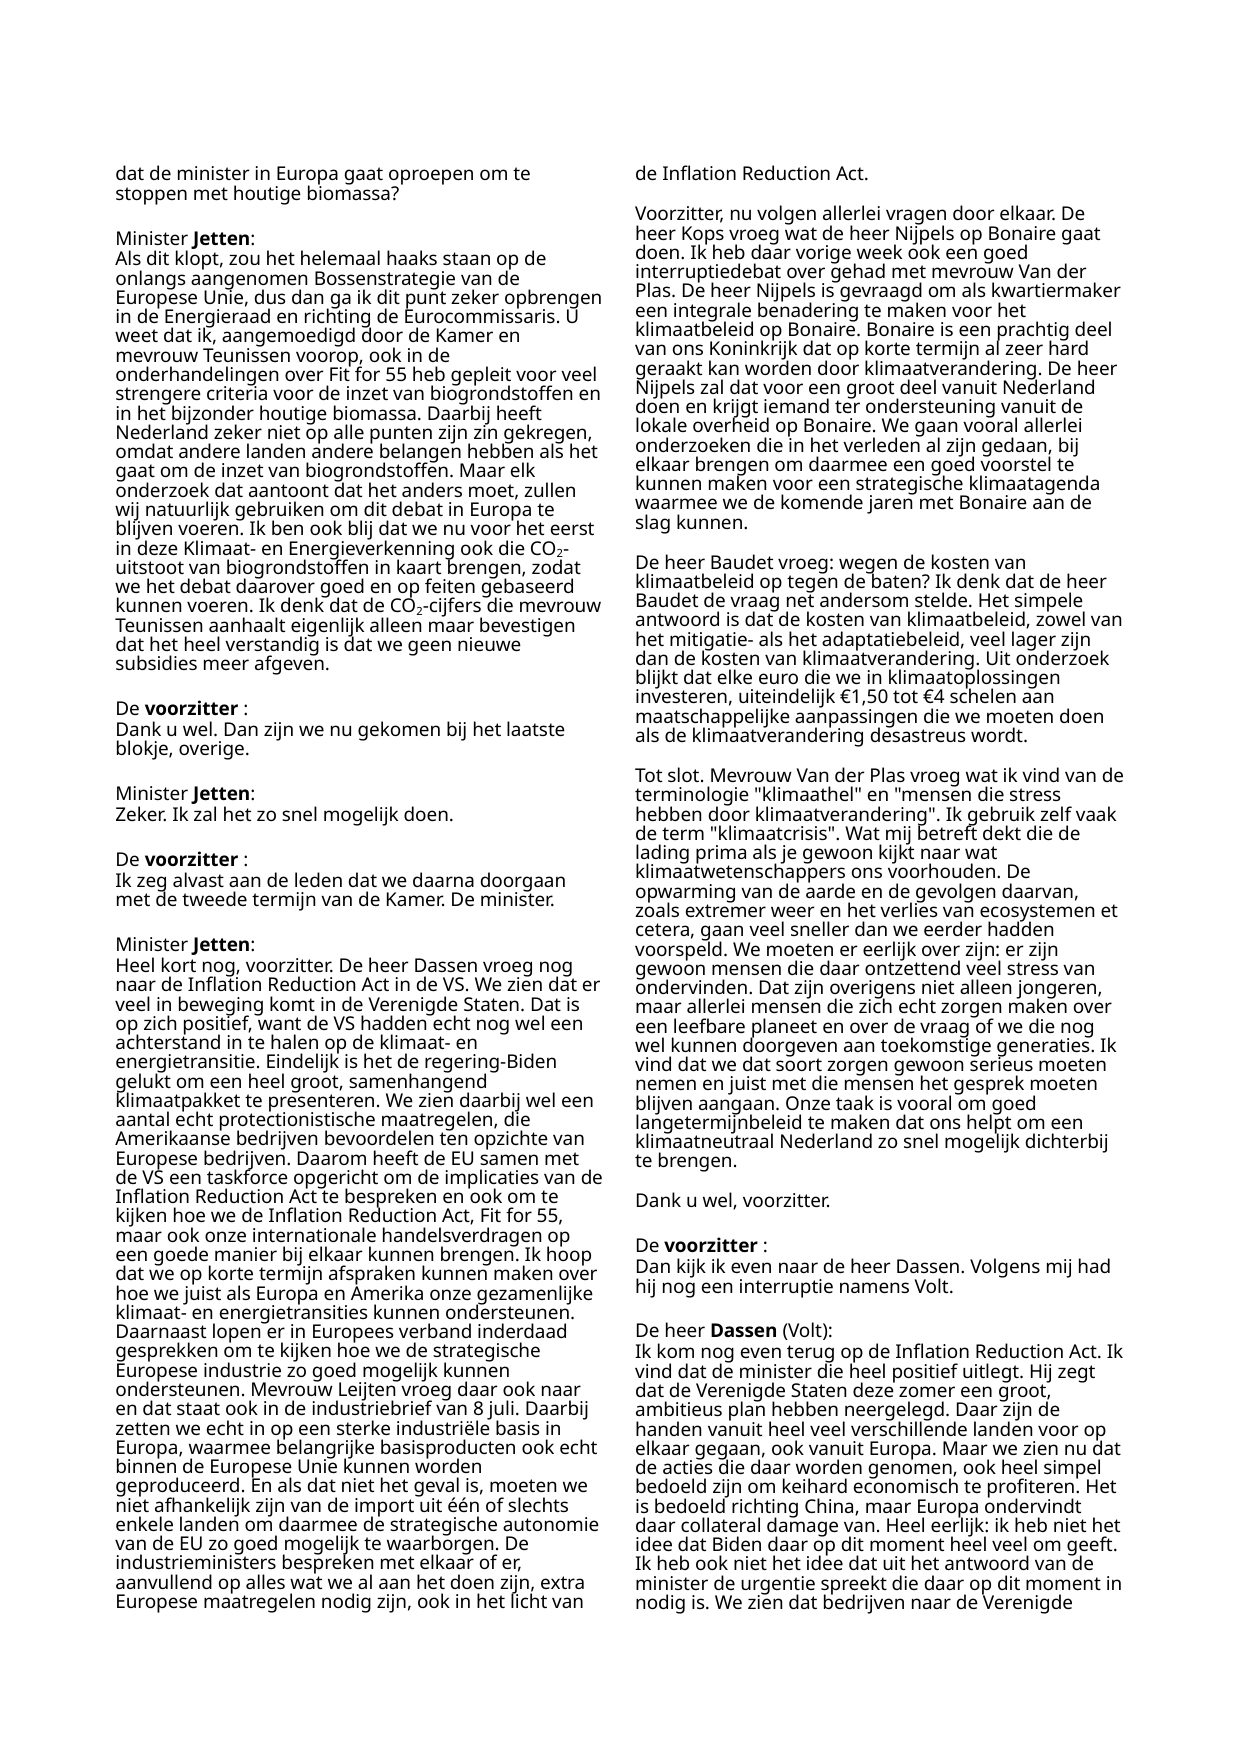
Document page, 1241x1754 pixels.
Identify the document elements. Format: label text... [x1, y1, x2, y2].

text De heer Dassen (Volt): [635, 1318, 1125, 1343]
text Minister Jetten: [115, 931, 605, 957]
text Minister Jetten: [115, 225, 605, 250]
text De heer Baudet vroeg: wegen de kosten van klimaatbeleid op tegen de baten? Ik denk dat de heer Baudet de vraag net andersom stelde. Het simpele antwoord is dat de kosten van klimaatbeleid, zowel van het mitigatie- als het adaptatiebeleid, veel lager zijn dan de kosten van klimaatverandering. Uit onderzoek blijkt dat elke euro die we in klimaatoplossingen investeren, uiteindelijk €1,50 tot €4 schelen aan maatschappelijke aanpassingen die we moeten doen als de klimaatverandering desastreus wordt. [635, 554, 1125, 746]
text De voorzitter : [115, 695, 605, 721]
text De voorzitter : [635, 1233, 1125, 1258]
text Tot slot. Mevrouw Van der Plas vroeg wat ik vind van de terminologie "klimaathel" en "mensen die stress hebben door klimaatverandering". Ik gebruik zelf vaak de term "klimaatcrisis". Wat mij betreft dekt die de lading prima als je gewoon kijkt naar wat klimaatwetenschappers ons voorhouden. De opwarming van de aarde en de gevolgen daarvan, zoals extremer weer en het verlies van ecosystemen et cetera, gaan veel sneller dan we eerder hadden voorspeld. We moeten er eerlijk over zijn: er zijn gewoon mensen die daar ontzettend veel stress van ondervinden. Dat zijn overigens niet alleen jongeren, maar allerlei mensen die zich echt zorgen maken over een leefbare planeet en over de vraag of we die nog wel kunnen doorgeven aan toekomstige generaties. Ik vind dat we dat soort zorgen gewoon serieus moeten nemen en juist met die mensen het gesprek moeten blijven aangaan. Onze taak is vooral om goed langetermijnbeleid te maken dat ons helpt om een klimaatneutraal Nederland zo snel mogelijk dichterbij te brengen. [635, 767, 1125, 1172]
text de Inflation Reduction Act. [635, 165, 1125, 184]
text Dank u wel. Dan zijn we nu gekomen bij het laatste blokje, overige. [115, 721, 605, 759]
text Zeker. Ik zal het zo snel mogelijk doen. [115, 806, 605, 825]
text Dan kijk ik even naar de heer Dassen. Volgens mij had hij nog een interruptie namens Volt. [635, 1258, 1125, 1297]
text Dank u wel, voorzitter. [635, 1192, 1125, 1212]
text Ik kom nog even terug op de Inflation Reduction Act. Ik vind dat de minister die heel positief uitlegt. Hij zegt dat de Verenigde Staten deze zomer een groot, ambitieus plan hebben neergelegd. Daar zijn de handen vanuit heel veel verschillende landen voor op elkaar gegaan, ook vanuit Europa. Maar we zien nu dat de acties die daar worden genomen, ook heel simpel bedoeld zijn om keihard economisch te profiteren. Het is bedoeld richting China, maar Europa ondervindt daar collateral damage van. Heel eerlijk: ik heb niet het idee dat Biden daar op dit moment heel veel om geeft. Ik heb ook niet het idee dat uit het antwoord van de minister de urgentie spreekt die daar op dit moment in nodig is. We zien dat bedrijven naar de Verenigde [635, 1343, 1125, 1613]
text Minister Jetten: [115, 780, 605, 806]
text De voorzitter : [115, 846, 605, 872]
text Ik zeg alvast aan de leden dat we daarna doorgaan met de tweede termijn van de Kamer. De minister. [115, 872, 605, 910]
text Voorzitter, nu volgen allerlei vragen door elkaar. De heer Kops vroeg wat de heer Nijpels op Bonaire gaat doen. Ik heb daar vorige week ook een goed interruptiedebat over gehad met mevrouw Van der Plas. De heer Nijpels is gevraagd om als kwartiermaker een integrale benadering te maken voor het klimaatbeleid op Bonaire. Bonaire is een prachtig deel van ons Koninkrijk dat op korte termijn al zeer hard geraakt kan worden door klimaatverandering. De heer Nijpels zal dat voor een groot deel vanuit Nederland doen en krijgt iemand ter ondersteuning vanuit de lokale overheid op Bonaire. We gaan vooral allerlei onderzoeken die in het verleden al zijn gedaan, bij elkaar brengen om daarmee een goed voorstel te kunnen maken voor een strategische klimaatagenda waarmee we de komende jaren met Bonaire aan de slag kunnen. [635, 205, 1125, 533]
text dat de minister in Europa gaat oproepen om te stoppen met houtige biomassa? [115, 165, 605, 204]
text Als dit klopt, zou het helemaal haaks staan op de onlangs aangenomen Bossenstrategie van de Europese Unie, dus dan ga ik dit punt zeker opbrengen in de Energieraad en richting de Eurocommissaris. U weet dat ik, aangemoedigd door de Kamer en mevrouw Teunissen voorop, ook in de onderhandelingen over Fit for 55 heb gepleit voor veel strengere criteria voor de inzet van biogrondstoffen en in het bijzonder houtige biomassa. Daarbij heeft Nederland zeker niet op alle punten zijn zin gekregen, omdat andere landen andere belangen hebben als het gaat om de inzet van biogrondstoffen. Maar elk onderzoek dat aantoont dat het anders moet, zullen wij natuurlijk gebruiken om dit debat in Europa te blijven voeren. Ik ben ook blij dat we nu voor het eerst in deze Klimaat- en Energieverkenning ook die CO2-uitstoot van biogrondstoffen in kaart brengen, zodat we het debat daarover goed en op feiten gebaseerd kunnen voeren. Ik denk dat de CO2-cijfers die mevrouw Teunissen aanhaalt eigenlijk alleen maar bevestigen dat het heel verstandig is dat we geen nieuwe subsidies meer afgeven. [115, 250, 605, 674]
text Heel kort nog, voorzitter. De heer Dassen vroeg nog naar de Inflation Reduction Act in de VS. We zien dat er veel in beweging komt in de Verenigde Staten. Dat is op zich positief, want de VS hadden echt nog wel een achterstand in te halen op de klimaat- en energietransitie. Eindelijk is het de regering-Biden gelukt om een heel groot, samenhangend klimaatpakket te presenteren. We zien daarbij wel een aantal echt protectionistische maatregelen, die Amerikaanse bedrijven bevoordelen ten opzichte van Europese bedrijven. Daarom heeft de EU samen met de VS een taskforce opgericht om de implicaties van de Inflation Reduction Act te bespreken en ook om te kijken hoe we de Inflation Reduction Act, Fit for 55, maar ook onze internationale handelsverdragen op een goede manier bij elkaar kunnen brengen. Ik hoop dat we op korte termijn afspraken kunnen maken over hoe we juist als Europa en Amerika onze gezamenlijke klimaat- en energietransities kunnen ondersteunen. Daarnaast lopen er in Europees verband inderdaad gesprekken om te kijken hoe we de strategische Europese industrie zo goed mogelijk kunnen ondersteunen. Mevrouw Leijten vroeg daar ook naar en dat staat ook in de industriebrief van 8 juli. Daarbij zetten we echt in op een sterke industriële basis in Europa, waarmee belangrijke basisproducten ook echt binnen de Europese Unie kunnen worden geproduceerd. En als dat niet het geval is, moeten we niet afhankelijk zijn van de import uit één of slechts enkele landen om daarmee de strategische autonomie van de EU zo goed mogelijk te waarborgen. De industrieministers bespreken met elkaar of er, aanvullend op alles wat we al aan het doen zijn, extra Europese maatregelen nodig zijn, ook in het licht van [115, 957, 605, 1612]
